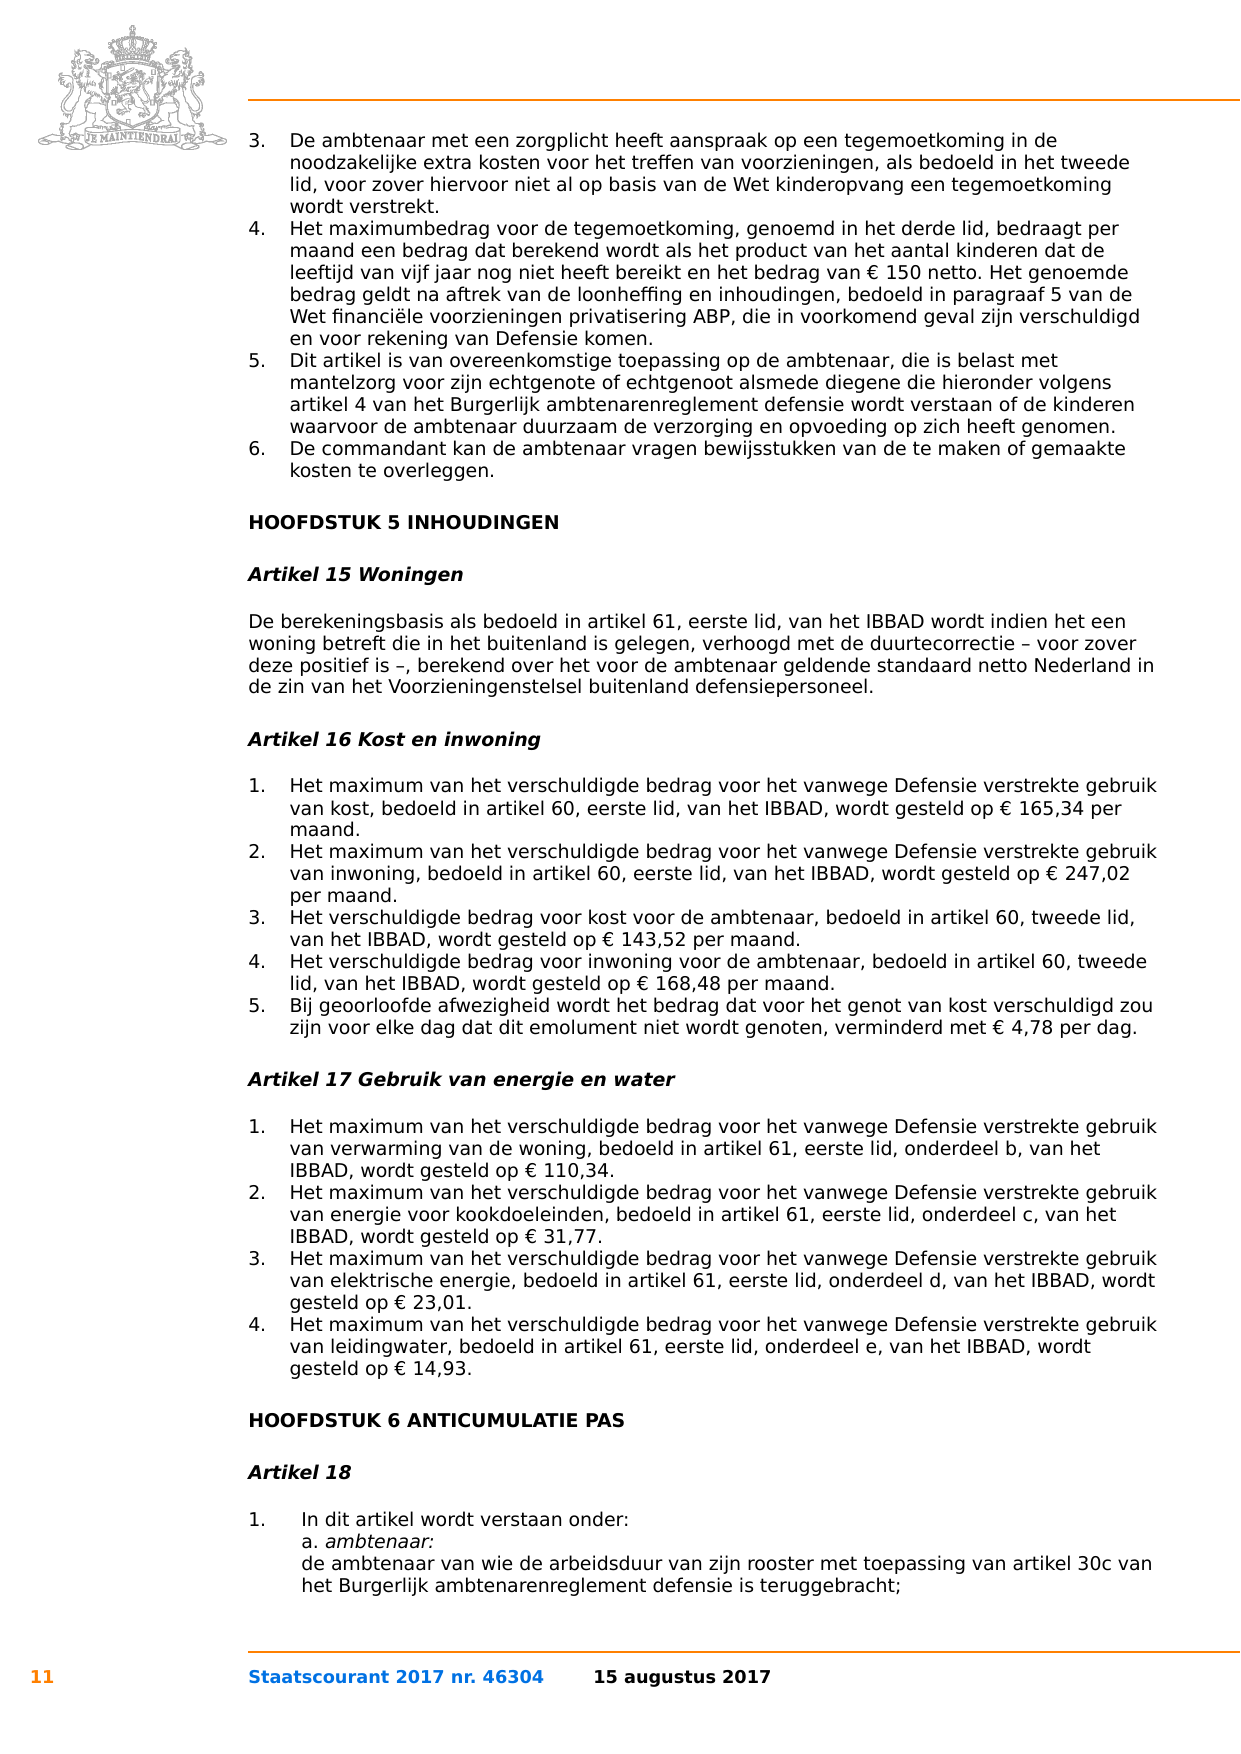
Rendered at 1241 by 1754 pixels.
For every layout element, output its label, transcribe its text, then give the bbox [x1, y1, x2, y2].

text 5. Bij geoorloofde afwezigheid wordt het bedrag dat voor het genot van kost verschuldigd zou zijn voor elke dag dat dit emolument niet wordt genoten, verminderd met € 4,78 per dag. [248, 995, 1163, 1039]
text 3. Het maximum van het verschuldigde bedrag voor het vanwege Defensie verstrekte gebruik van elektrische energie, bedoeld in artikel 61, eerste lid, onderdeel d, van het IBBAD, wordt gesteld op € 23,01. [248, 1248, 1163, 1314]
text 4. Het maximumbedrag voor de tegemoetkoming, genoemd in het derde lid, bedraagt per maand een bedrag dat berekend wordt als het product van het aantal kinderen dat de leeftijd van vijf jaar nog niet heeft bereikt en het bedrag van € 150 netto. Het genoemde bedrag geldt na aftrek van de loonheffing en inhoudingen, bedoeld in paragraaf 5 van de Wet financiële voorzieningen privatisering ABP, die in voorkomend geval zijn verschuldigd en voor rekening van Defensie komen. [248, 218, 1163, 350]
subtitle HOOFDSTUK 5 INHOUDINGEN [248, 512, 1163, 533]
text 4. Het maximum van het verschuldigde bedrag voor het vanwege Defensie verstrekte gebruik van leidingwater, bedoeld in artikel 61, eerste lid, onderdeel e, van het IBBAD, wordt gesteld op € 14,93. [248, 1314, 1163, 1380]
subtitle Artikel 17 Gebruik van energie en water [248, 1069, 1163, 1091]
text 1. Het maximum van het verschuldigde bedrag voor het vanwege Defensie verstrekte gebruik van kost, bedoeld in artikel 60, eerste lid, van het IBBAD, wordt gesteld op € 165,34 per maand. [248, 775, 1163, 841]
subtitle Artikel 15 Woningen [248, 563, 1163, 586]
text 3. Het verschuldigde bedrag voor kost voor de ambtenaar, bedoeld in artikel 60, tweede lid, van het IBBAD, wordt gesteld op € 143,52 per maand. [248, 907, 1163, 951]
text 3. De ambtenaar met een zorgplicht heeft aanspraak op een tegemoetkoming in de noodzakelijke extra kosten voor het treffen van voorzieningen, als bedoeld in het tweede lid, voor zover hiervoor niet al op basis van de Wet kinderopvang een tegemoetkoming wordt verstrekt. [248, 130, 1163, 218]
text 2. Het maximum van het verschuldigde bedrag voor het vanwege Defensie verstrekte gebruik van energie voor kookdoeleinden, bedoeld in artikel 61, eerste lid, onderdeel c, van het IBBAD, wordt gesteld op € 31,77. [248, 1182, 1163, 1248]
subtitle Artikel 16 Kost en inwoning [248, 728, 1163, 750]
picture [38, 25, 227, 150]
text 1. In dit artikel wordt verstaan onder: [248, 1509, 1163, 1531]
text 6. De commandant kan de ambtenaar vragen bewijsstukken van de te maken of gemaakte kosten te overleggen. [248, 438, 1163, 482]
text De berekeningsbasis als bedoeld in artikel 61, eerste lid, van het IBBAD wordt indien het een woning betreft die in het buitenland is gelegen, verhoogd met de duurtecorrectie – voor zover deze positief is –, berekend over het voor de ambtenaar geldende standaard netto Nederland in de zin van het Voorzieningenstelsel buitenland defensiepersoneel. [248, 611, 1163, 698]
subtitle Artikel 18 [248, 1462, 1163, 1484]
text de ambtenaar van wie de arbeidsduur van zijn rooster met toepassing van artikel 30c van het Burgerlijk ambtenarenreglement defensie is teruggebracht; [301, 1553, 1163, 1597]
text 5. Dit artikel is van overeenkomstige toepassing op de ambtenaar, die is belast met mantelzorg voor zijn echtgenote of echtgenoot alsmede diegene die hieronder volgens artikel 4 van het Burgerlijk ambtenarenreglement defensie wordt verstaan of de kinderen waarvoor de ambtenaar duurzaam de verzorging en opvoeding op zich heeft genomen. [248, 350, 1163, 438]
text 2. Het maximum van het verschuldigde bedrag voor het vanwege Defensie verstrekte gebruik van inwoning, bedoeld in artikel 60, eerste lid, van het IBBAD, wordt gesteld op € 247,02 per maand. [248, 841, 1163, 907]
text 4. Het verschuldigde bedrag voor inwoning voor de ambtenaar, bedoeld in artikel 60, tweede lid, van het IBBAD, wordt gesteld op € 168,48 per maand. [248, 951, 1163, 995]
text 1. Het maximum van het verschuldigde bedrag voor het vanwege Defensie verstrekte gebruik van verwarming van de woning, bedoeld in artikel 61, eerste lid, onderdeel b, van het IBBAD, wordt gesteld op € 110,34. [248, 1116, 1163, 1182]
text a. ambtenaar: [301, 1531, 1163, 1553]
subtitle HOOFDSTUK 6 ANTICUMULATIE PAS [248, 1410, 1163, 1432]
